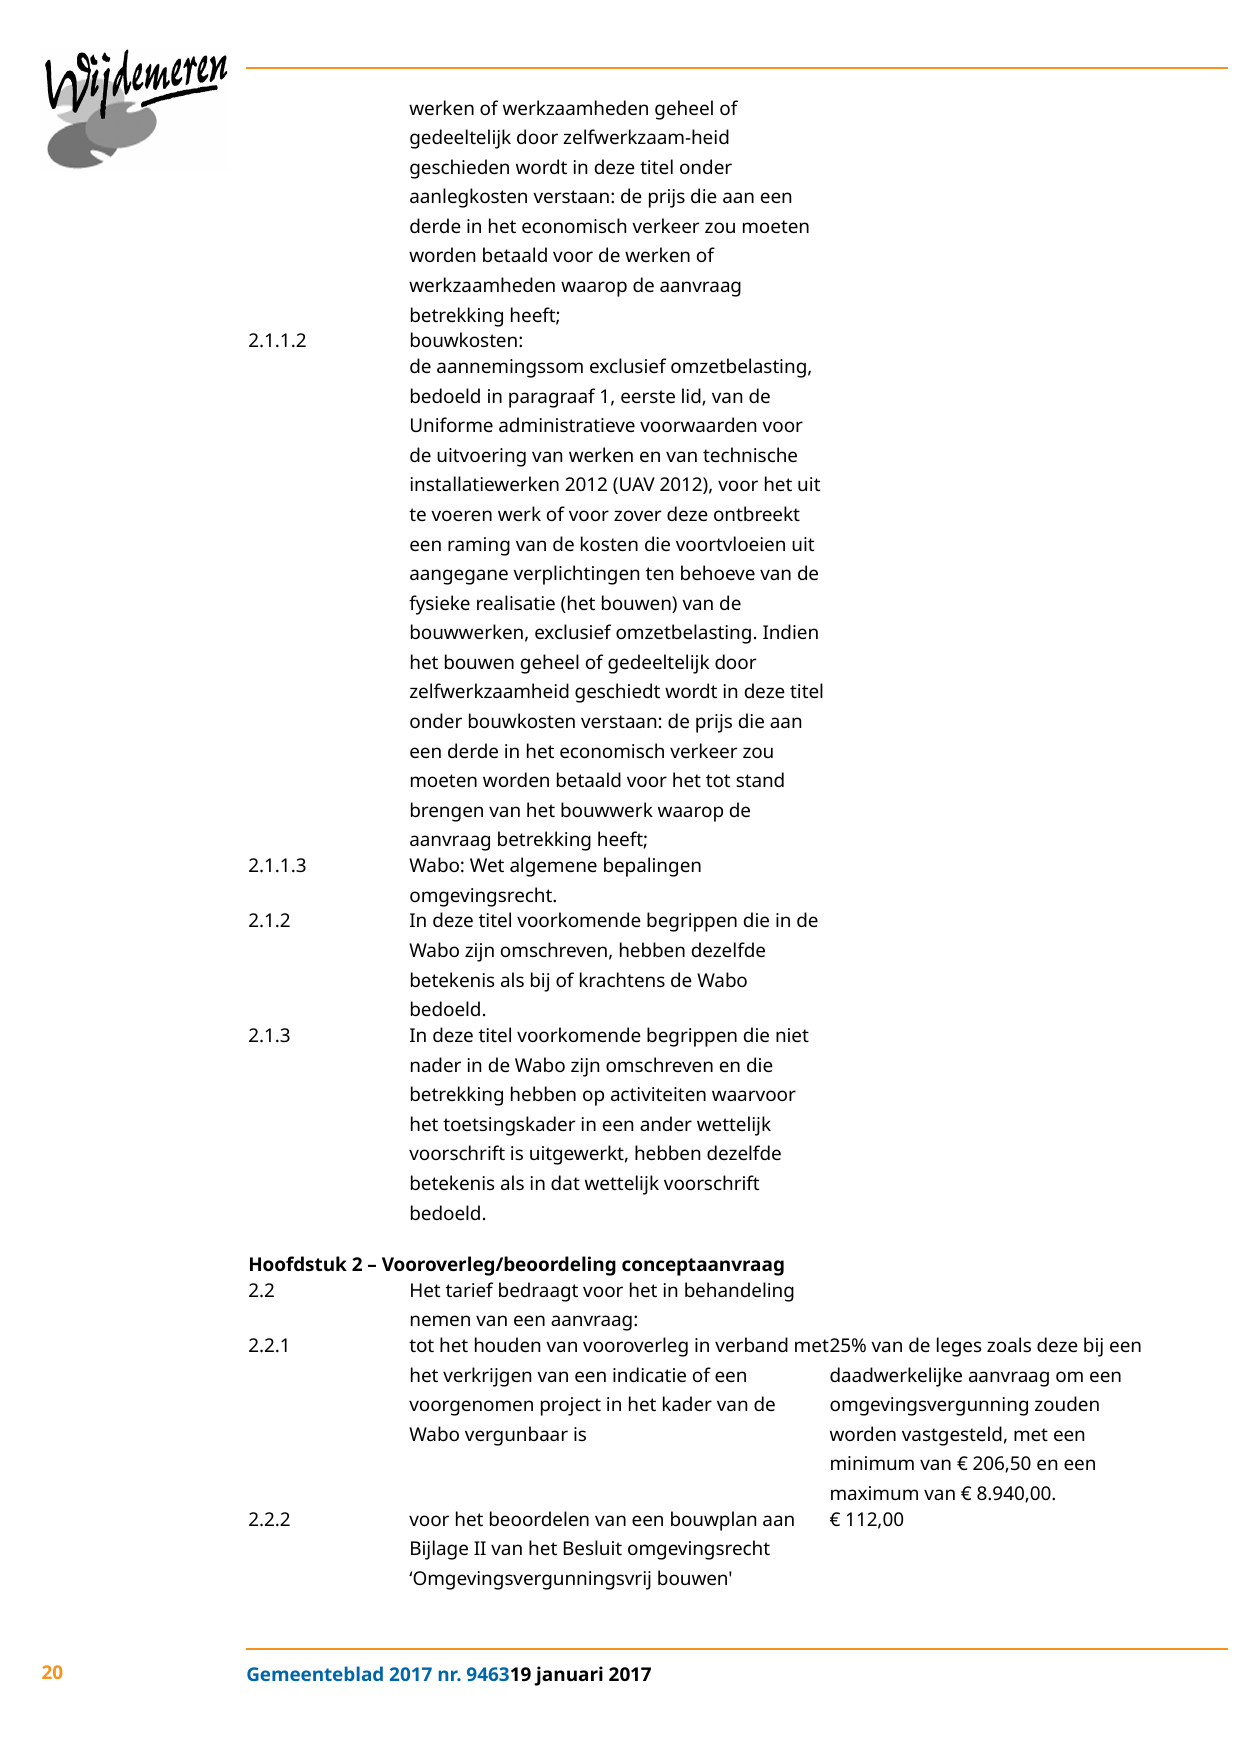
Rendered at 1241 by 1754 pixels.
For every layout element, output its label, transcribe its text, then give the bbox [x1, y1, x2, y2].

table_cell In deze titel voorkomende begrippen die in de Wabo zijn omschreven, hebben dezelfde betekenis als bij of krachtens de Wabo bedoeld. [409, 908, 829, 1022]
table_cell [829, 1225, 991, 1251]
table_cell [991, 1277, 1152, 1332]
picture [41, 47, 231, 172]
table_cell 2.1.2 [248, 908, 409, 1022]
table_cell [829, 853, 991, 908]
table_cell [829, 908, 991, 1022]
table_cell [248, 95, 409, 328]
table_cell 2.1.1.2 [248, 328, 409, 353]
table_cell [991, 328, 1152, 353]
table_cell 2.1.3 [248, 1022, 409, 1225]
table_cell [409, 1225, 829, 1251]
table_cell Wabo: Wet algemene bepalingen omgevingsrecht. [409, 853, 829, 908]
table_cell Hoofdstuk 2 – Vooroverleg/beoordeling conceptaanvraag [248, 1251, 991, 1277]
table_cell [829, 1277, 991, 1332]
table_cell Het tarief bedraagt voor het in behandeling nemen van een aanvraag: [409, 1277, 829, 1332]
table_cell 2.1.1.3 [248, 853, 409, 908]
table_cell [991, 1225, 1152, 1251]
table_cell [991, 95, 1152, 328]
table_cell [991, 1251, 1152, 1277]
table_cell [248, 353, 409, 852]
table_cell [829, 353, 991, 852]
table_cell 2.2.1 [248, 1332, 409, 1506]
table_cell [248, 1225, 409, 1251]
table_cell bouwkosten: [409, 328, 829, 353]
table_cell [991, 908, 1152, 1022]
table_cell [829, 328, 991, 353]
table_cell [991, 353, 1152, 852]
table_cell [829, 1022, 991, 1225]
table_cell [991, 1022, 1152, 1225]
table_cell tot het houden van vooroverleg in verband met het verkrijgen van een indicatie of een voorgenomen project in het kader van de Wabo vergunbaar is [409, 1332, 829, 1506]
table_cell 2.2 [248, 1277, 409, 1332]
table_cell In deze titel voorkomende begrippen die niet nader in de Wabo zijn omschreven en die betrekking hebben op activiteiten waarvoor het toetsingskader in een ander wettelijk voorschrift is uitgewerkt, hebben dezelfde betekenis als in dat wettelijk voorschrift bedoeld. [409, 1022, 829, 1225]
table_cell € 112,00 [829, 1506, 991, 1591]
table_cell [991, 1506, 1152, 1591]
table_cell 25% van de leges zoals deze bij een daadwerkelijke aanvraag om een omgevingsvergunning zouden worden vastgesteld, met een minimum van € 206,50 en een maximum van € 8.940,00. [829, 1332, 1152, 1506]
table_cell 2.2.2 [248, 1506, 409, 1591]
table_cell voor het beoordelen van een bouwplan aan Bijlage II van het Besluit omgevingsrecht ‘Omgevingsvergunningsvrij bouwen' [409, 1506, 829, 1591]
table_cell werken of werkzaamheden geheel of gedeeltelijk door zelfwerkzaam-heid geschieden wordt in deze titel onder aanlegkosten verstaan: de prijs die aan een derde in het economisch verkeer zou moeten worden betaald voor de werken of werkzaamheden waarop de aanvraag betrekking heeft; [409, 95, 829, 328]
table_cell [991, 853, 1152, 908]
table_cell [829, 95, 991, 328]
table_cell de aannemingssom exclusief omzetbelasting, bedoeld in paragraaf 1, eerste lid, van de Uniforme administratieve voorwaarden voor de uitvoering van werken en van technische installatiewerken 2012 (UAV 2012), voor het uit te voeren werk of voor zover deze ontbreekt een raming van de kosten die voortvloeien uit aangegane verplichtingen ten behoeve van de fysieke realisatie (het bouwen) van de bouwwerken, exclusief omzetbelasting. Indien het bouwen geheel of gedeeltelijk door zelfwerkzaamheid geschiedt wordt in deze titel onder bouwkosten verstaan: de prijs die aan een derde in het economisch verkeer zou moeten worden betaald voor het tot stand brengen van het bouwwerk waarop de aanvraag betrekking heeft; [409, 353, 829, 852]
